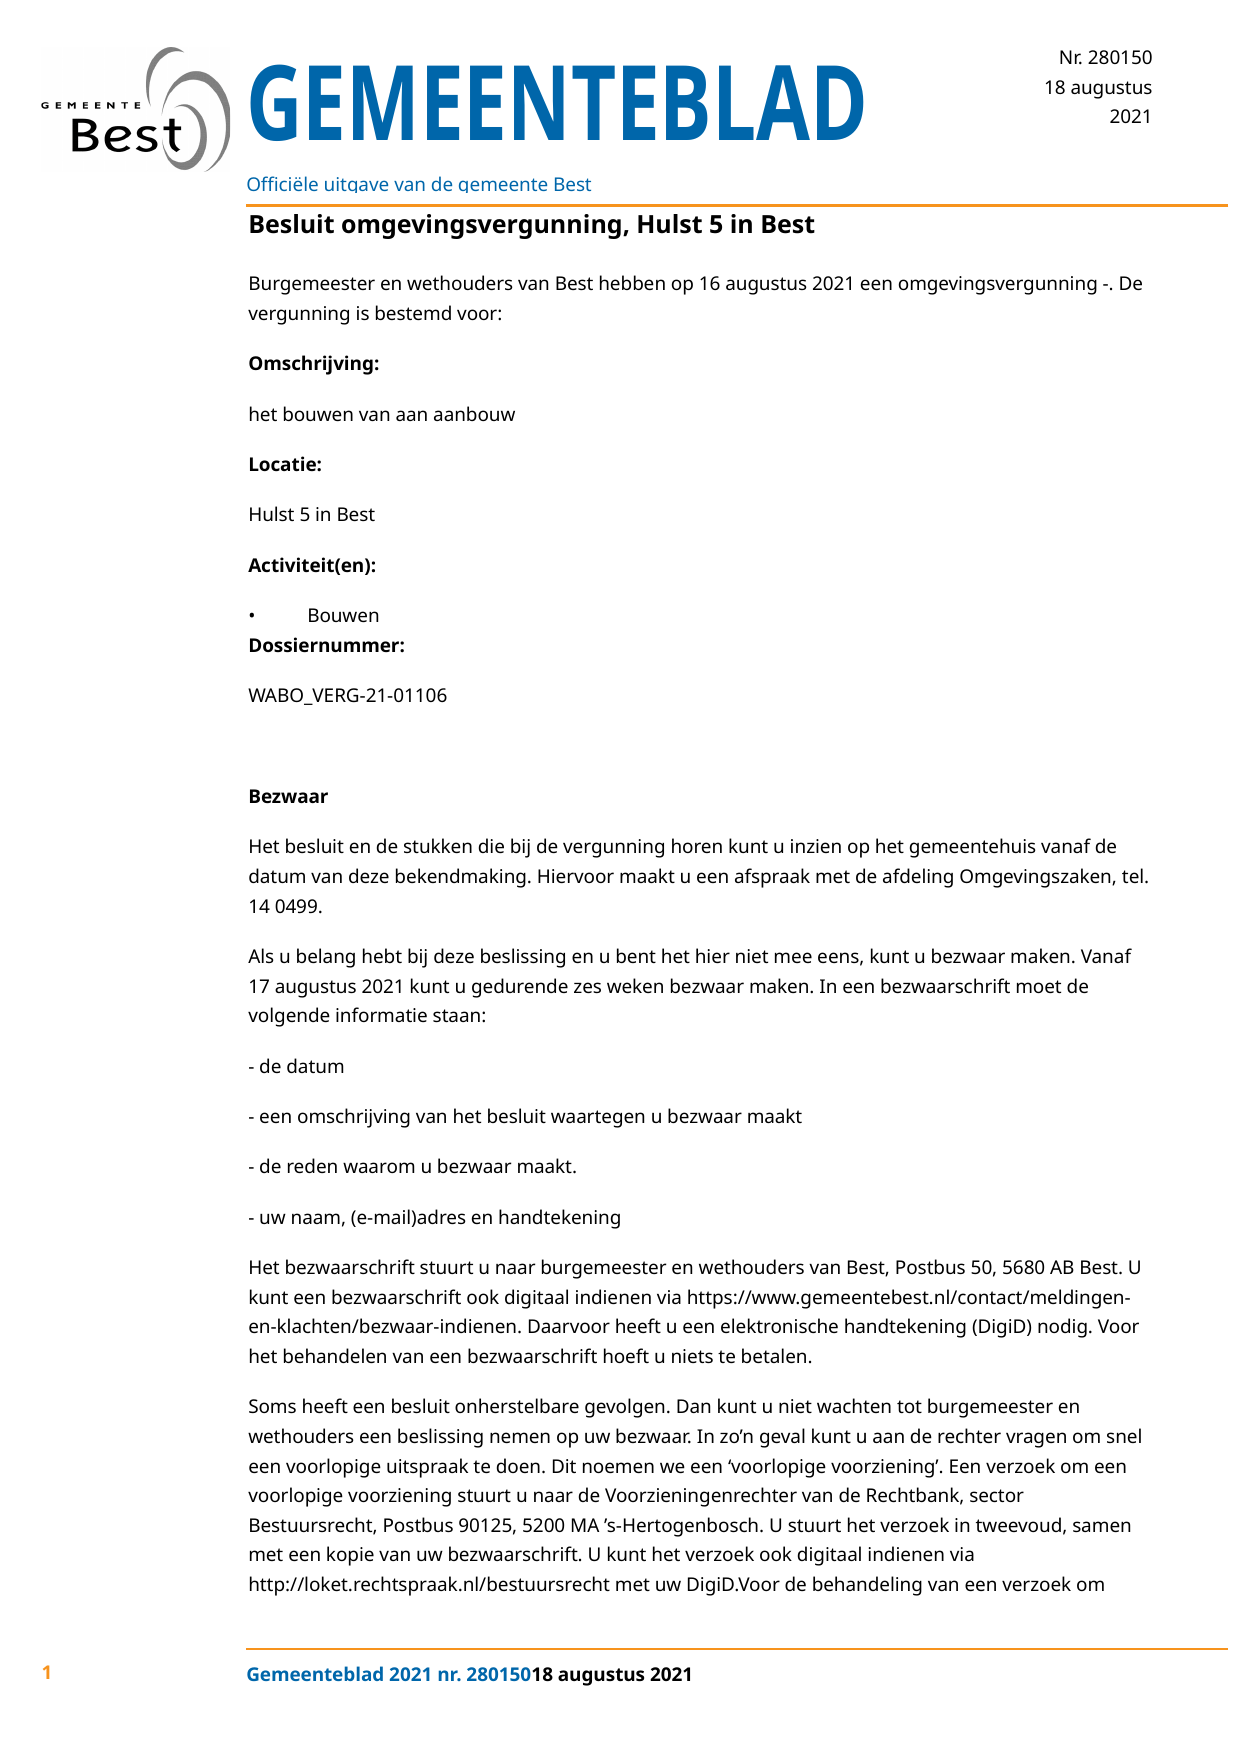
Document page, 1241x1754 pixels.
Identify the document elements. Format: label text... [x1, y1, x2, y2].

text Locatie: [248, 451, 1152, 477]
text - uw naam, (e-mail)adres en handtekening [248, 1204, 1152, 1230]
text - de datum [248, 1053, 1152, 1078]
text Bezwaar [248, 783, 1152, 809]
text Hulst 5 in Best [248, 502, 1152, 527]
text Als u belang hebt bij deze beslissing en u bent het hier niet mee eens, kunt u bezwaar maken. Vanaf 17 augustus 2021 kunt u gedurende zes weken bezwaar maken. In een bezwaarschrift moet de volgende informatie staan: [248, 943, 1152, 1028]
list Bouwen [248, 602, 1152, 628]
text Soms heeft een besluit onherstelbare gevolgen. Dan kunt u niet wachten tot burgemeester en wethouders een beslissing nemen op uw bezwaar. In zo’n geval kunt u aan de rechter vragen om snel een voorlopige uitspraak te doen. Dit noemen we een ‘voorlopige voorziening’. Een verzoek om een voorlopige voorziening stuurt u naar de Voorzieningenrechter van de Rechtbank, sector Bestuursrecht, Postbus 90125, 5200 MA ’s-Hertogenbosch. U stuurt het verzoek in tweevoud, samen met een kopie van uw bezwaarschrift. U kunt het verzoek ook digitaal indienen via http://loket.rechtspraak.nl/bestuursrecht met uw DigiD.Voor de behandeling van een verzoek om [248, 1394, 1152, 1597]
text het bouwen van aan aanbouw [248, 401, 1152, 426]
text - een omschrijving van het besluit waartegen u bezwaar maakt [248, 1103, 1152, 1129]
text Besluit omgevingsvergunning, Hulst 5 in Best [248, 207, 1152, 241]
text - de reden waarom u bezwaar maakt. [248, 1154, 1152, 1179]
text Activiteit(en): [248, 552, 1152, 578]
text Het bezwaarschrift stuurt u naar burgemeester en wethouders van Best, Postbus 50, 5680 AB Best. U kunt een bezwaarschrift ook digitaal indienen via https://www.gemeentebest.nl/contact/meldingen-en-klachten/bezwaar-indienen. Daarvoor heeft u een elektronische handtekening (DigiD) nodig. Voor het behandelen van een bezwaarschrift hoeft u niets te betalen. [248, 1254, 1152, 1369]
text Burgemeester en wethouders van Best hebben op 16 augustus 2021 een omgevingsvergunning -. De vergunning is bestemd voor: [248, 270, 1152, 326]
text Het besluit en de stukken die bij de vergunning horen kunt u inzien op het gemeentehuis vanaf de datum van deze bekendmaking. Hiervoor maakt u een afspraak met de afdeling Omgevingszaken, tel. 14 0499. [248, 834, 1152, 918]
text Dossiernummer: [248, 632, 1152, 658]
text Omschrijving: [248, 350, 1152, 376]
picture [41, 47, 231, 172]
text WABO_VERG-21-01106 [248, 682, 1152, 708]
